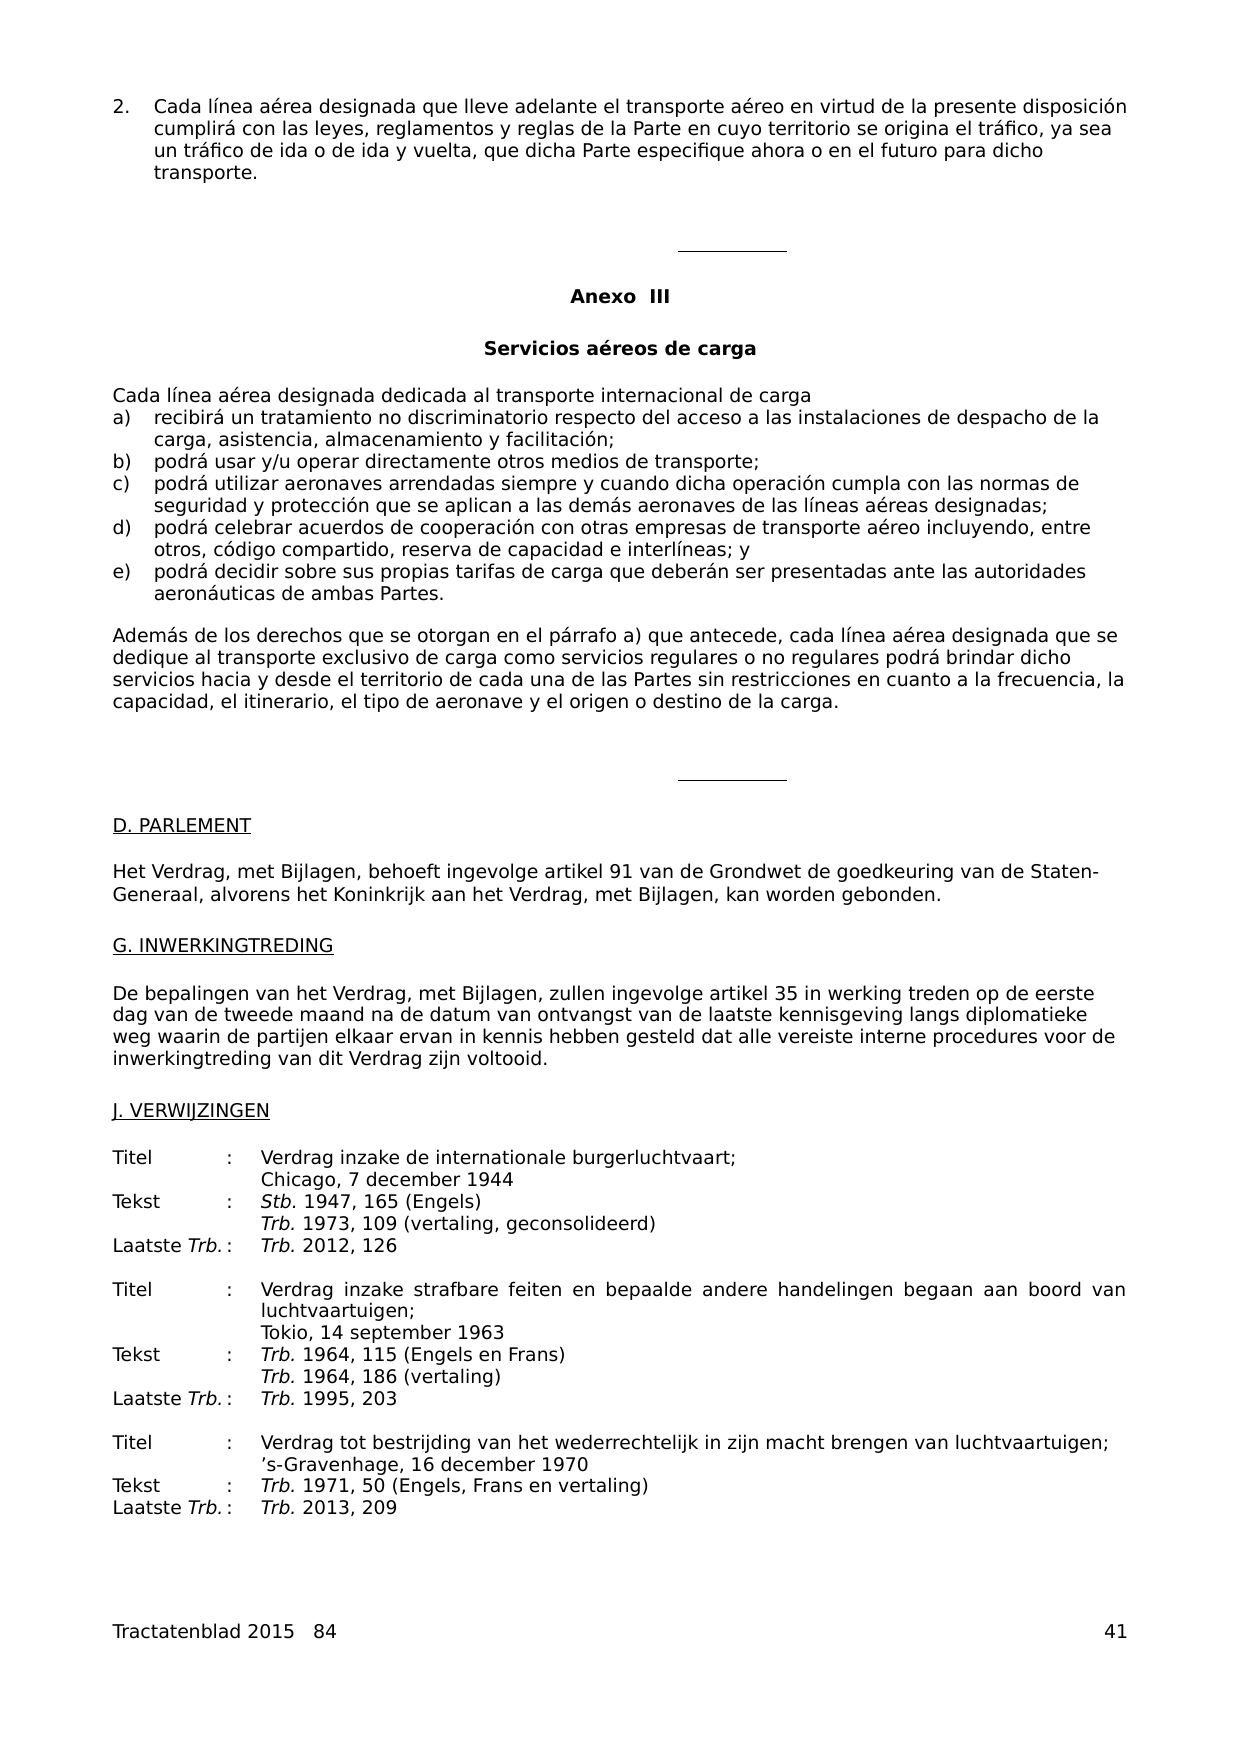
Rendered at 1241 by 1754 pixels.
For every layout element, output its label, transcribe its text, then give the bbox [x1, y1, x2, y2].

table_cell Stb. 1947, 165 (Engels) Trb. 1973, 109 (vertaling, geconsolideerd) [261, 1191, 1128, 1235]
table_cell [261, 1519, 1128, 1541]
table_cell Trb. 1971, 50 (Engels, Frans en vertaling) [261, 1475, 1128, 1497]
subtitle Anexo III [112, 286, 1128, 308]
table_cell [226, 1257, 261, 1278]
table_cell Tekst [112, 1475, 226, 1497]
subtitle J. VERWIJZINGEN [112, 1100, 1128, 1122]
text b) podrá usar y/u operar directamente otros medios de transporte; [112, 451, 1128, 473]
table_cell Laatste Trb. [112, 1235, 226, 1257]
table_cell Trb. 1995, 203 [261, 1388, 1128, 1410]
table_cell : [226, 1191, 261, 1235]
table_cell [112, 1519, 226, 1541]
table_cell : [226, 1235, 261, 1257]
table_cell Tekst [112, 1344, 226, 1388]
table_header Titel [112, 1147, 226, 1191]
table_cell Tekst [112, 1191, 226, 1235]
text Het Verdrag, met Bijlagen, behoeft ingevolge artikel 91 van de Grondwet de goedkeuring van de Staten-Generaal, alvorens het Koninkrijk aan het Verdrag, met Bijlagen, kan worden gebonden. [112, 861, 1128, 905]
text a) recibirá un tratamiento no discriminatorio respecto del acceso a las instalaciones de despacho de la carga, asistencia, almacenamiento y facilitación; [112, 407, 1128, 451]
table_cell Laatste Trb. [112, 1388, 226, 1410]
table_cell [261, 1410, 1128, 1432]
table_header : [226, 1147, 261, 1191]
table_cell [112, 1257, 226, 1278]
subtitle G. INWERKINGTREDING [112, 935, 1128, 957]
text d) podrá celebrar acuerdos de cooperación con otras empresas de transporte aéreo incluyendo, entre otros, código compartido, reserva de capacidad e interlíneas; y [112, 517, 1128, 561]
table_cell : [226, 1497, 261, 1519]
subtitle Servicios aéreos de carga [112, 338, 1128, 360]
table_cell Trb. 1964, 115 (Engels en Frans) Trb. 1964, 186 (vertaling) [261, 1344, 1128, 1388]
table_cell : [226, 1432, 261, 1475]
table_cell Titel [112, 1432, 226, 1475]
text Cada línea aérea designada dedicada al transporte internacional de carga [112, 385, 1128, 407]
table_cell [261, 1257, 1128, 1278]
table_cell [226, 1519, 261, 1541]
table_header Verdrag inzake de internationale burgerluchtvaart; Chicago, 7 december 1944 [261, 1147, 1128, 1191]
text Además de los derechos que se otorgan en el párrafo a) que antecede, cada línea aérea designada que se dedique al transporte exclusivo de carga como servicios regulares o no regulares podrá brindar dicho servicios hacia y desde el territorio de cada una de las Partes sin restricciones en cuanto a la frecuencia, la capacidad, el itinerario, el tipo de aeronave y el origen o destino de la carga. [112, 624, 1128, 712]
table_cell Verdrag inzake strafbare feiten en bepaalde andere handelingen begaan aan boord van luchtvaartuigen; Tokio, 14 september 1963 [261, 1279, 1128, 1344]
text 2. Cada línea aérea designada que lleve adelante el transporte aéreo en virtud de la presente disposición cumplirá con las leyes, reglamentos y reglas de la Parte en cuyo territorio se origina el tráfico, ya sea un tráfico de ida o de ida y vuelta, que dicha Parte especifique ahora o en el futuro para dicho transporte. [112, 96, 1128, 184]
table_cell Laatste Trb. [112, 1497, 226, 1519]
text De bepalingen van het Verdrag, met Bijlagen, zullen ingevolge artikel 35 in werking treden op de eerste dag van de tweede maand na de datum van ontvangst van de laatste kennisgeving langs diplomatieke weg waarin de partijen elkaar ervan in kennis hebben gesteld dat alle vereiste interne procedures voor de inwerkingtreding van dit Verdrag zijn voltooid. [112, 982, 1128, 1070]
table_cell : [226, 1344, 261, 1388]
table_cell Titel [112, 1279, 226, 1344]
text c) podrá utilizar aeronaves arrendadas siempre y cuando dicha operación cumpla con las normas de seguridad y protección que se aplican a las demás aeronaves de las líneas aéreas designadas; [112, 473, 1128, 517]
table_cell : [226, 1279, 261, 1344]
table_cell Trb. 2013, 209 [261, 1497, 1128, 1519]
text e) podrá decidir sobre sus propias tarifas de carga que deberán ser presentadas ante las autoridades aeronáuticas de ambas Partes. [112, 561, 1128, 604]
table_cell Trb. 2012, 126 [261, 1235, 1128, 1257]
table_cell [112, 1410, 226, 1432]
subtitle D. PARLEMENT [112, 814, 1128, 836]
table_cell Verdrag tot bestrijding van het wederrechtelijk in zijn macht brengen van luchtvaartuigen; ’s-Gravenhage, 16 december 1970 [261, 1432, 1128, 1475]
table_cell : [226, 1475, 261, 1497]
table_cell [226, 1410, 261, 1432]
table_cell : [226, 1388, 261, 1410]
